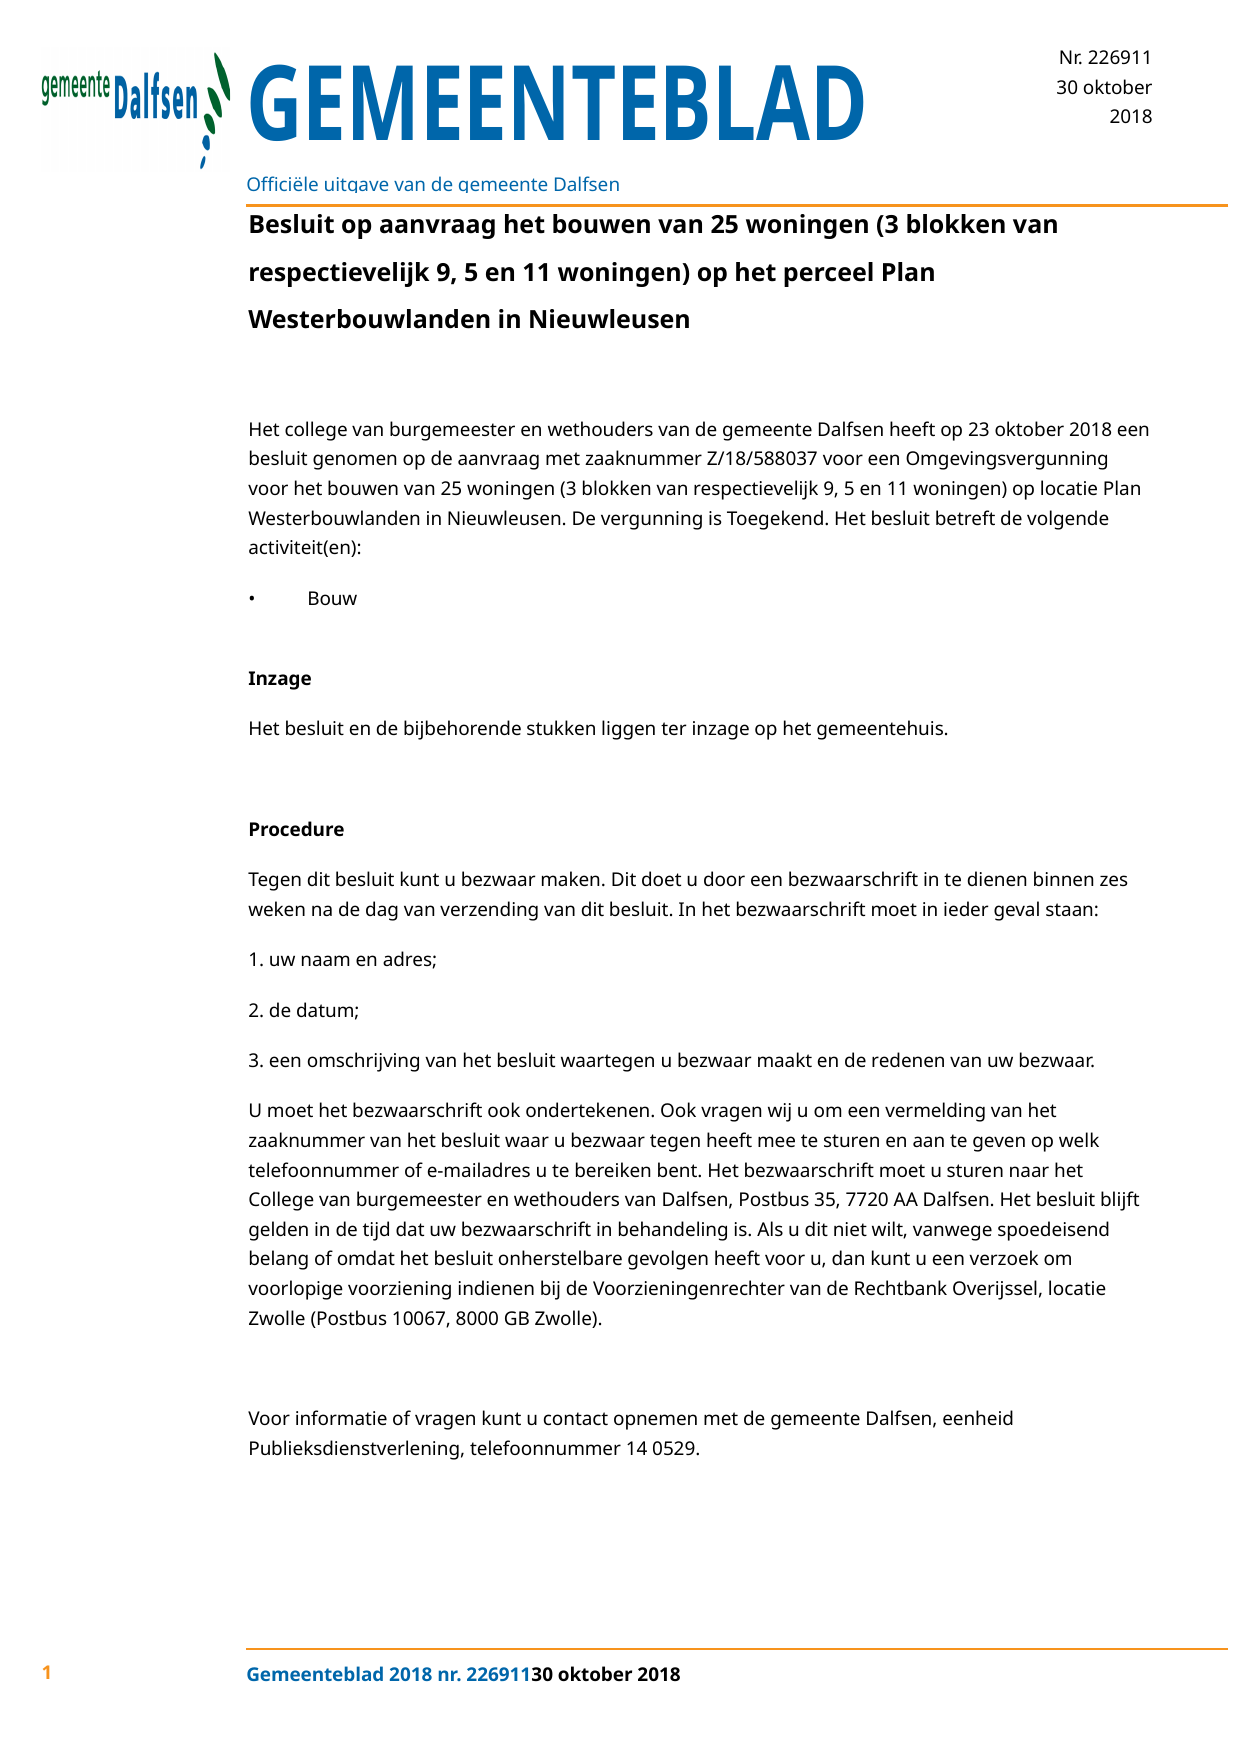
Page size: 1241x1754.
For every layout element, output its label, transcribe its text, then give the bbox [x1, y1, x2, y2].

text Voor informatie of vragen kunt u contact opnemen met de gemeente Dalfsen, eenheid Publieksdienstverlening, telefoonnummer 14 0529. [248, 1406, 1152, 1461]
text Het college van burgemeester en wethouders van de gemeente Dalfsen heeft op 23 oktober 2018 een besluit genomen op de aanvraag met zaaknummer Z/18/588037 voor een Omgevingsvergunning voor het bouwen van 25 woningen (3 blokken van respectievelijk 9, 5 en 11 woningen) op locatie Plan Westerbouwlanden in Nieuwleusen. De vergunning is Toegekend. Het besluit betreft de volgende activiteit(en): [248, 416, 1152, 560]
list Bouw [248, 585, 1152, 610]
text Tegen dit besluit kunt u bezwaar maken. Dit doet u door een bezwaarschrift in te dienen binnen zes weken na de dag van verzending van dit besluit. In het bezwaarschrift moet in ieder geval staan: [248, 866, 1152, 922]
text 1. uw naam en adres; [248, 946, 1152, 972]
text 3. een omschrijving van het besluit waartegen u bezwaar maakt en de redenen van uw bezwaar. [248, 1047, 1152, 1073]
text 2. de datum; [248, 997, 1152, 1022]
text Besluit op aanvraag het bouwen van 25 woningen (3 blokken van respectievelijk 9, 5 en 11 woningen) op het perceel Plan Westerbouwlanden in Nieuwleusen [248, 207, 1152, 336]
text U moet het bezwaarschrift ook ondertekenen. Ook vragen wij u om een vermelding van het zaaknummer van het besluit waar u bezwaar tegen heeft mee te sturen en aan te geven op welk telefoonnummer of e-mailadres u te bereiken bent. Het bezwaarschrift moet u sturen naar het College van burgemeester en wethouders van Dalfsen, Postbus 35, 7720 AA Dalfsen. Het besluit blijft gelden in de tijd dat uw bezwaarschrift in behandeling is. Als u dit niet wilt, vanwege spoedeisend belang of omdat het besluit onherstelbare gevolgen heeft voor u, dan kunt u een verzoek om voorlopige voorziening indienen bij de Voorzieningenrechter van de Rechtbank Overijssel, locatie Zwolle (Postbus 10067, 8000 GB Zwolle). [248, 1098, 1152, 1330]
text Inzage [248, 665, 1152, 690]
text Procedure [248, 816, 1152, 842]
text Het besluit en de bijbehorende stukken liggen ter inzage op het gemeentehuis. [248, 715, 1152, 741]
picture [41, 47, 231, 172]
